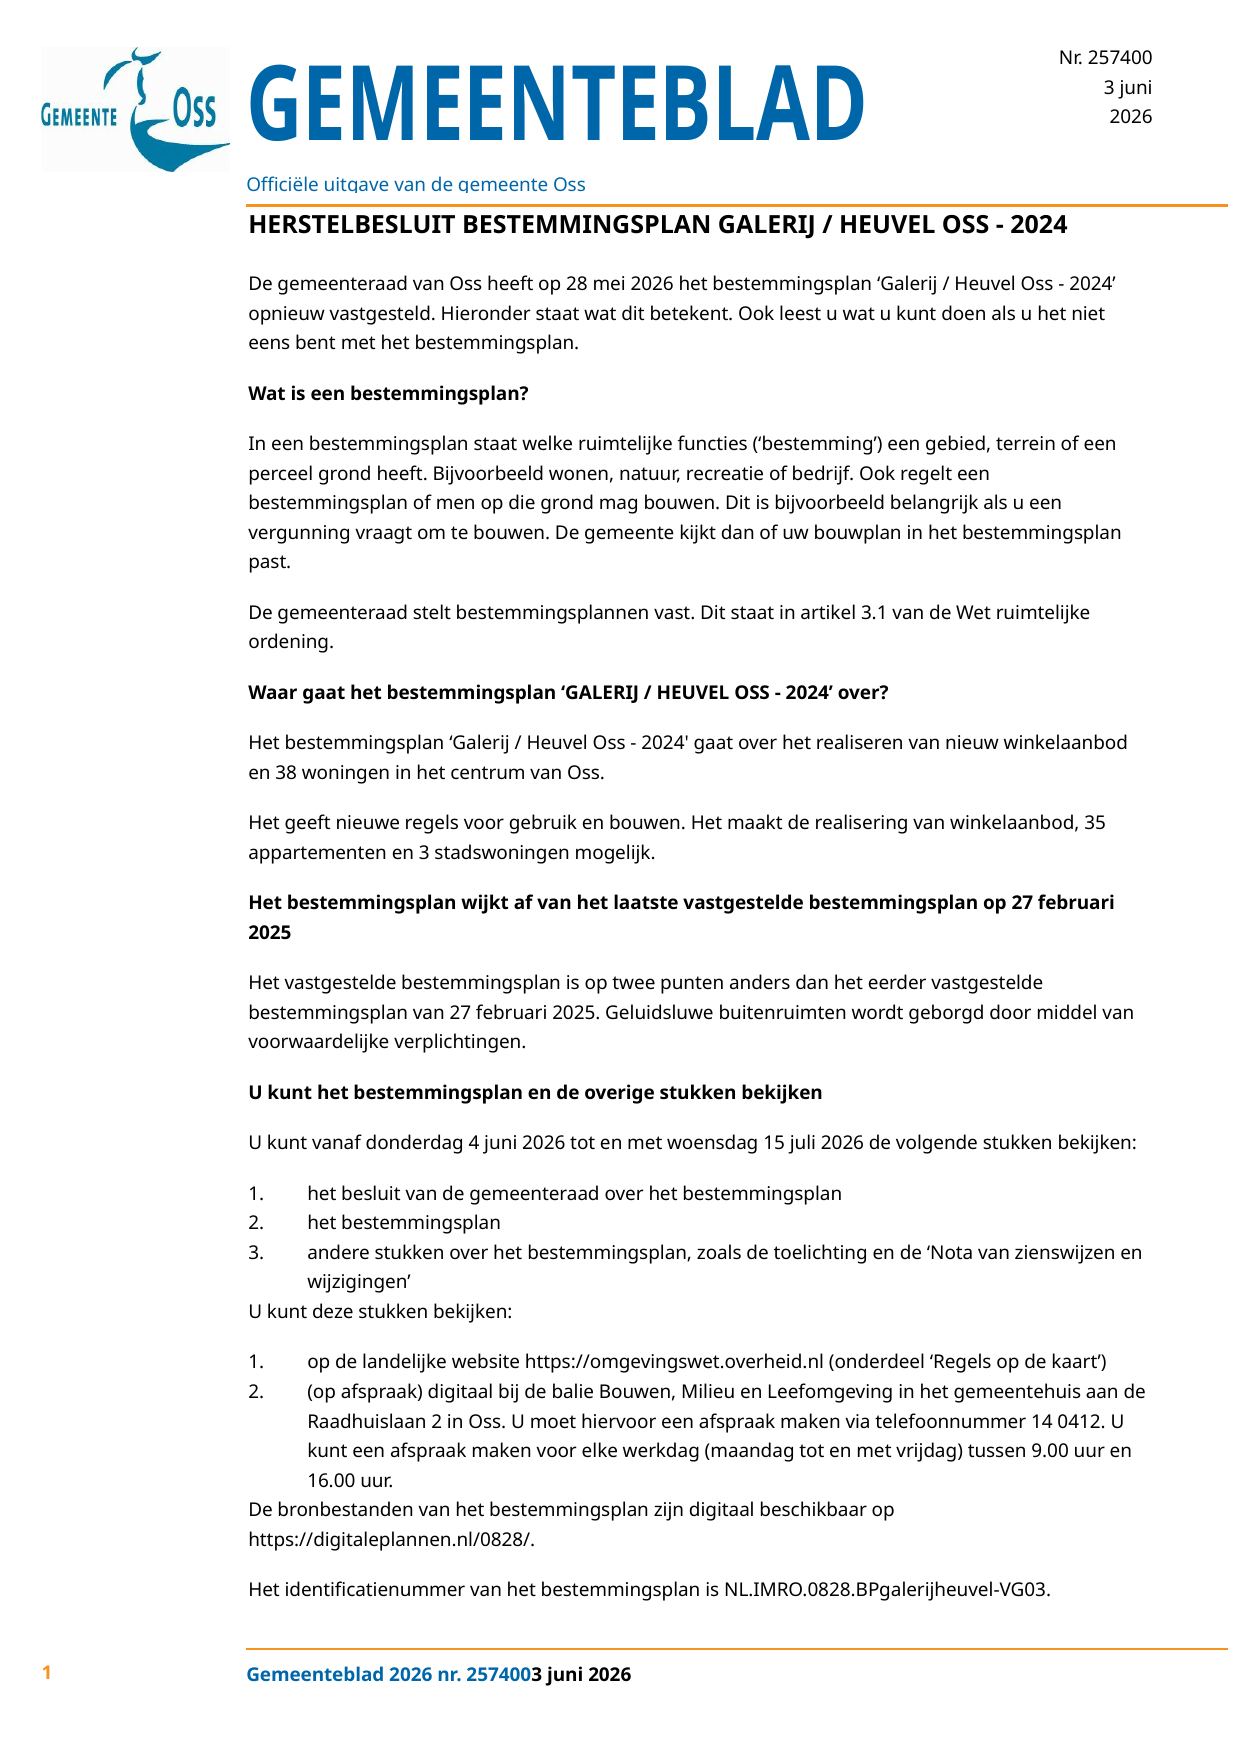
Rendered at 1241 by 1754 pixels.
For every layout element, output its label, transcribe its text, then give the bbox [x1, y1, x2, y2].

text Het bestemmingsplan wijkt af van het laatste vastgestelde bestemmingsplan op 27 februari 2025 [248, 889, 1152, 945]
text Het geeft nieuwe regels voor gebruik en bouwen. Het maakt de realisering van winkelaanbod, 35 appartementen en 3 stadswoningen mogelijk. [248, 809, 1152, 865]
list op de landelijke website https://omgevingswet.overheid.nl (onderdeel ‘Regels op de kaart’) [248, 1349, 1152, 1374]
picture [41, 47, 231, 172]
list het besluit van de gemeenteraad over het bestemmingsplan [248, 1180, 1152, 1206]
text Het vastgestelde bestemmingsplan is op twee punten anders dan het eerder vastgestelde bestemmingsplan van 27 februari 2025. Geluidsluwe buitenruimten wordt geborgd door middel van voorwaardelijke verplichtingen. [248, 969, 1152, 1054]
text De gemeenteraad van Oss heeft op 28 mei 2026 het bestemmingsplan ‘Galerij / Heuvel Oss - 2024’ opnieuw vastgesteld. Hieronder staat wat dit betekent. Ook leest u wat u kunt doen als u het niet eens bent met het bestemmingsplan. [248, 270, 1152, 355]
text De bronbestanden van het bestemmingsplan zijn digitaal beschikbaar op https://digitaleplannen.nl/0828/. [248, 1497, 1152, 1552]
text In een bestemmingsplan staat welke ruimtelijke functies (‘bestemming’) een gebied, terrein of een perceel grond heeft. Bijvoorbeeld wonen, natuur, recreatie of bedrijf. Ook regelt een bestemmingsplan of men op die grond mag bouwen. Dit is bijvoorbeeld belangrijk als u een vergunning vraagt om te bouwen. De gemeente kijkt dan of uw bouwplan in het bestemmingsplan past. [248, 430, 1152, 574]
list (op afspraak) digitaal bij de balie Bouwen, Milieu en Leefomgeving in het gemeentehuis aan de Raadhuislaan 2 in Oss. U moet hiervoor een afspraak maken via telefoonnummer 14 0412. U kunt een afspraak maken voor elke werkdag (maandag tot en met vrijdag) tussen 9.00 uur en 16.00 uur. [248, 1378, 1152, 1493]
text Wat is een bestemmingsplan? [248, 380, 1152, 406]
text Het identificatienummer van het bestemmingsplan is NL.IMRO.0828.BPgalerijheuvel-VG03. [248, 1577, 1152, 1602]
text U kunt het bestemmingsplan en de overige stukken bekijken [248, 1079, 1152, 1105]
list het bestemmingsplan [248, 1209, 1152, 1235]
text HERSTELBESLUIT BESTEMMINGSPLAN GALERIJ / HEUVEL OSS - 2024 [248, 207, 1152, 241]
text U kunt deze stukken bekijken: [248, 1298, 1152, 1324]
text U kunt vanaf donderdag 4 juni 2026 tot en met woensdag 15 juli 2026 de volgende stukken bekijken: [248, 1129, 1152, 1155]
text Waar gaat het bestemmingsplan ‘GALERIJ / HEUVEL OSS - 2024’ over? [248, 679, 1152, 705]
list andere stukken over het bestemmingsplan, zoals de toelichting en de ‘Nota van zienswijzen en wijzigingen’ [248, 1239, 1152, 1294]
text De gemeenteraad stelt bestemmingsplannen vast. Dit staat in artikel 3.1 van de Wet ruimtelijke ordening. [248, 599, 1152, 654]
text Het bestemmingsplan ‘Galerij / Heuvel Oss - 2024' gaat over het realiseren van nieuw winkelaanbod en 38 woningen in het centrum van Oss. [248, 729, 1152, 785]
